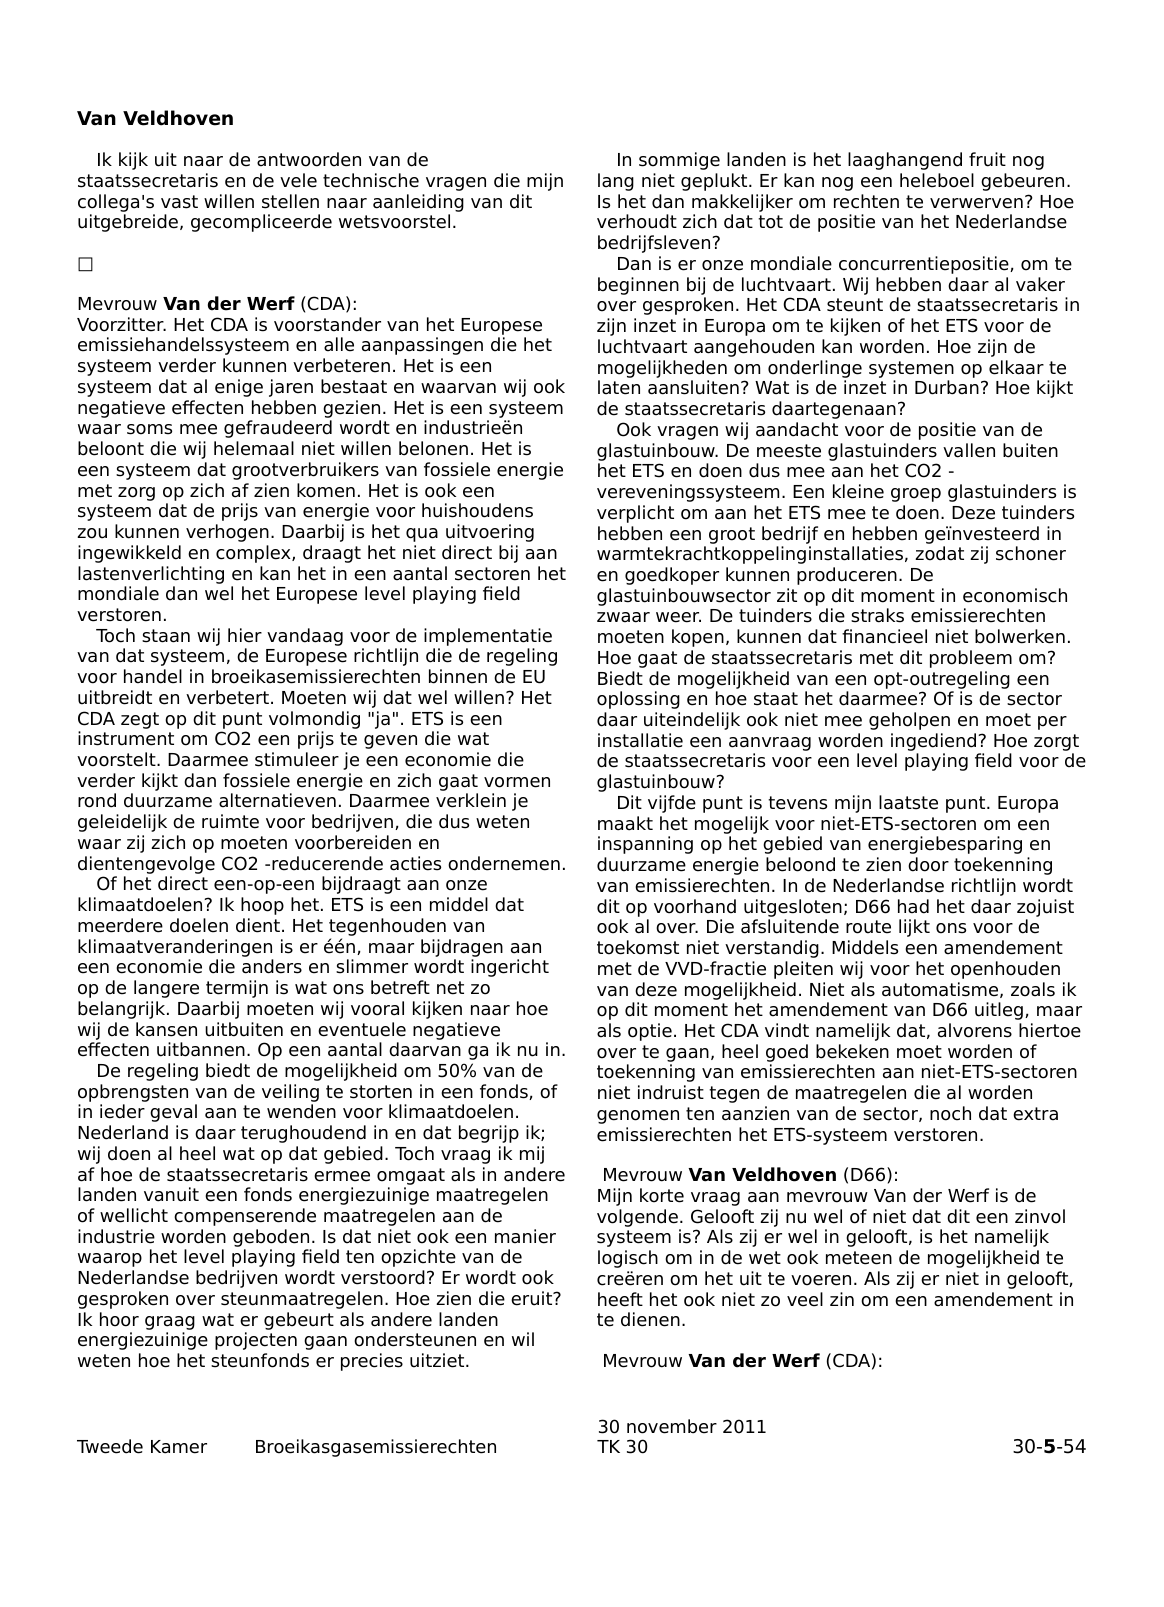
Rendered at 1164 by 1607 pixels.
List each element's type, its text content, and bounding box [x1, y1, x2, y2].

text Mevrouw Van der Werf (CDA): [77, 294, 567, 314]
text Toch staan wij hier vandaag voor de implementatie van dat systeem, de Europese richtlijn die de regeling voor handel in broeikasemissierechten binnen de EU uitbreidt en verbetert. Moeten wij dat wel willen? Het CDA zegt op dit punt volmondig "ja". ETS is een instrument om CO2 een prijs te geven die wat voorstelt. Daarmee stimuleer je een economie die verder kijkt dan fossiele energie en zich gaat vormen rond duurzame alternatieven. Daarmee verklein je geleidelijk de ruimte voor bedrijven, die dus weten waar zij zich op moeten voorbereiden en dientengevolge CO2 -reducerende acties ondernemen. [77, 626, 567, 874]
text Mevrouw Van der Werf (CDA): [596, 1351, 1087, 1372]
text Mijn korte vraag aan mevrouw Van der Werf is de volgende. Gelooft zij nu wel of niet dat dit een zinvol systeem is? Als zij er wel in gelooft, is het namelijk logisch om in de wet ook meteen de mogelijkheid te creëren om het uit te voeren. Als zij er niet in gelooft, heeft het ook niet zo veel zin om een amendement in te dienen. [596, 1186, 1087, 1331]
text Dit vijfde punt is tevens mijn laatste punt. Europa maakt het mogelijk voor niet-ETS-sectoren om een inspanning op het gebied van energiebesparing en duurzame energie beloond te zien door toekenning van emissierechten. In de Nederlandse richtlijn wordt dit op voorhand uitgesloten; D66 had het daar zojuist ook al over. Die afsluitende route lijkt ons voor de toekomst niet verstandig. Middels een amendement met de VVD-fractie pleiten wij voor het openhouden van deze mogelijkheid. Niet als automatisme, zoals ik op dit moment het amendement van D66 uitleg, maar als optie. Het CDA vindt namelijk dat, alvorens hiertoe over te gaan, heel goed bekeken moet worden of toekenning van emissierechten aan niet-ETS-sectoren niet indruist tegen de maatregelen die al worden genomen ten aanzien van de sector, noch dat extra emissierechten het ETS-systeem verstoren. [596, 793, 1087, 1145]
text Dan is er onze mondiale concurrentiepositie, om te beginnen bij de luchtvaart. Wij hebben daar al vaker over gesproken. Het CDA steunt de staatssecretaris in zijn inzet in Europa om te kijken of het ETS voor de luchtvaart aangehouden kan worden. Hoe zijn de mogelijkheden om onderlinge systemen op elkaar te laten aansluiten? Wat is de inzet in Durban? Hoe kijkt de staatssecretaris daartegenaan? [596, 254, 1087, 420]
text In sommige landen is het laaghangend fruit nog lang niet geplukt. Er kan nog een heleboel gebeuren. Is het dan makkelijker om rechten te verwerven? Hoe verhoudt zich dat tot de positie van het Nederlandse bedrijfsleven? [596, 150, 1087, 254]
text Of het direct een-op-een bijdraagt aan onze klimaatdoelen? Ik hoop het. ETS is een middel dat meerdere doelen dient. Het tegenhouden van klimaatveranderingen is er één, maar bijdragen aan een economie die anders en slimmer wordt ingericht op de langere termijn is wat ons betreft net zo belangrijk. Daarbij moeten wij vooral kijken naar hoe wij de kansen uitbuiten en eventuele negatieve effecten uitbannen. Op een aantal daarvan ga ik nu in. [77, 874, 567, 1061]
text Ook vragen wij aandacht voor de positie van de glastuinbouw. De meeste glastuinders vallen buiten het ETS en doen dus mee aan het CO2 -vereveningssysteem. Een kleine groep glastuinders is verplicht om aan het ETS mee te doen. Deze tuinders hebben een groot bedrijf en hebben geïnvesteerd in warmtekrachtkoppelinginstallaties, zodat zij schoner en goedkoper kunnen produceren. De glastuinbouwsector zit op dit moment in economisch zwaar weer. De tuinders die straks emissierechten moeten kopen, kunnen dat financieel niet bolwerken. Hoe gaat de staatssecretaris met dit probleem om? Biedt de mogelijkheid van een opt-outregeling een oplossing en hoe staat het daarmee? Of is de sector daar uiteindelijk ook niet mee geholpen en moet per installatie een aanvraag worden ingediend? Hoe zorgt de staatssecretaris voor een level playing field voor de glastuinbouw? [596, 420, 1087, 793]
text Ik kijk uit naar de antwoorden van de staatssecretaris en de vele technische vragen die mijn collega's vast willen stellen naar aanleiding van dit uitgebreide, gecompliceerde wetsvoorstel. [77, 150, 567, 233]
text De regeling biedt de mogelijkheid om 50% van de opbrengsten van de veiling te storten in een fonds, of in ieder geval aan te wenden voor klimaatdoelen. Nederland is daar terughoudend in en dat begrijp ik; wij doen al heel wat op dat gebied. Toch vraag ik mij af hoe de staatssecretaris ermee omgaat als in andere landen vanuit een fonds energiezuinige maatregelen of wellicht compenserende maatregelen aan de industrie worden geboden. Is dat niet ook een manier waarop het level playing field ten opzichte van de Nederlandse bedrijven wordt verstoord? Er wordt ook gesproken over steunmaatregelen. Hoe zien die eruit? Ik hoor graag wat er gebeurt als andere landen energiezuinige projecten gaan ondersteunen en wil weten hoe het steunfonds er precies uitziet. [77, 1061, 567, 1372]
text Mevrouw Van Veldhoven (D66): [596, 1165, 1087, 1186]
text Voorzitter. Het CDA is voorstander van het Europese emissiehandelssysteem en alle aanpassingen die het systeem verder kunnen verbeteren. Het is een systeem dat al enige jaren bestaat en waarvan wij ook negatieve effecten hebben gezien. Het is een systeem waar soms mee gefraudeerd wordt en industrieën beloont die wij helemaal niet willen belonen. Het is een systeem dat grootverbruikers van fossiele energie met zorg op zich af zien komen. Het is ook een systeem dat de prijs van energie voor huishoudens zou kunnen verhogen. Daarbij is het qua uitvoering ingewikkeld en complex, draagt het niet direct bij aan lastenverlichting en kan het in een aantal sectoren het mondiale dan wel het Europese level playing field verstoren. [77, 314, 567, 626]
text □ [77, 253, 567, 274]
